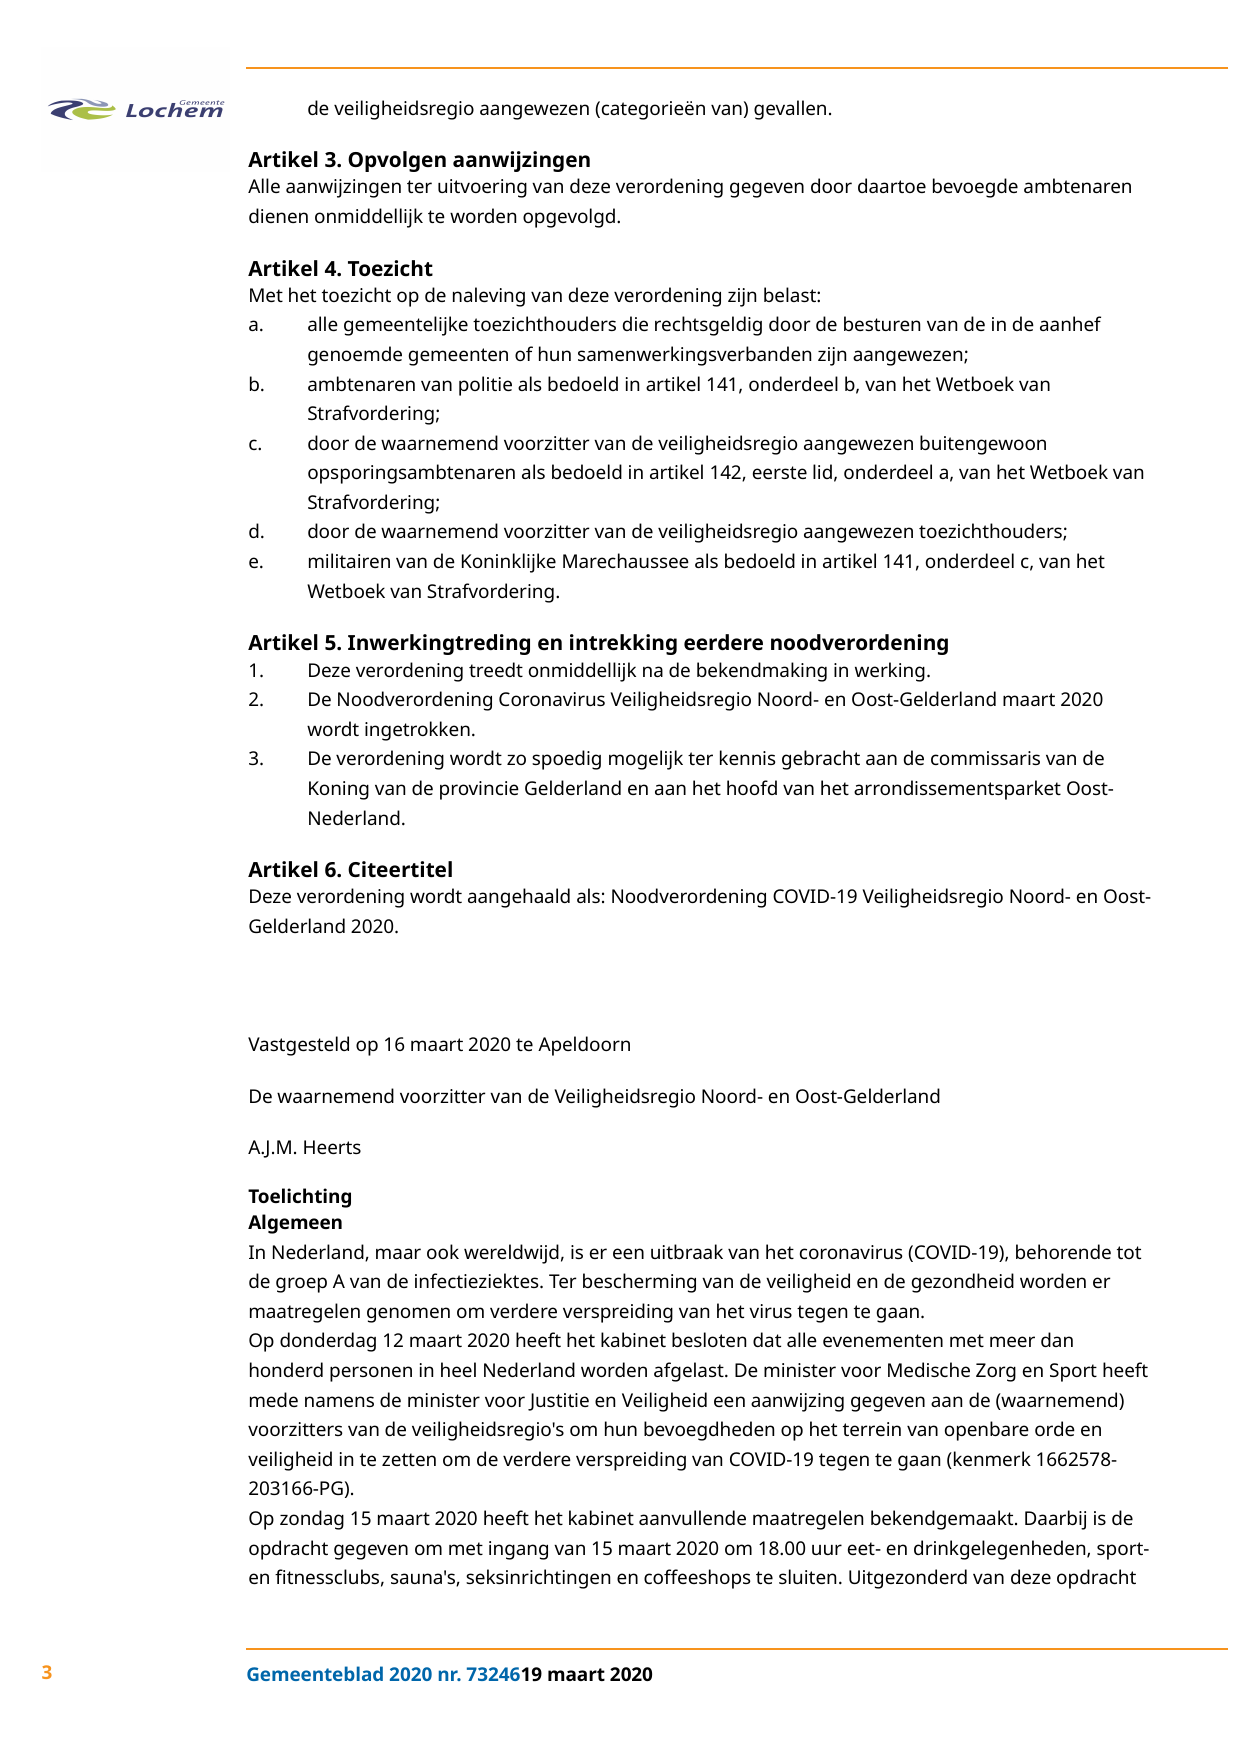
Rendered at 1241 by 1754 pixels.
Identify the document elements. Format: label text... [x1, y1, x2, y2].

list door de waarnemend voorzitter van de veiligheidsregio aangewezen buitengewoon opsporingsambtenaren als bedoeld in artikel 142, eerste lid, onderdeel a, van het Wetboek van Strafvordering; [248, 430, 1152, 515]
text A.J.M. Heerts [248, 1134, 1152, 1160]
text In Nederland, maar ook wereldwijd, is er een uitbraak van het coronavirus (COVID-19), behorende tot de groep A van de infectieziektes. Ter bescherming van de veiligheid en de gezondheid worden er maatregelen genomen om verdere verspreiding van het virus tegen te gaan. [248, 1239, 1152, 1324]
text Met het toezicht op de naleving van deze verordening zijn belast: [248, 282, 1152, 308]
text Artikel 3. Opvolgen aanwijzingen [248, 145, 1152, 174]
text Artikel 4. Toezicht [248, 254, 1152, 282]
text Deze verordening wordt aangehaald als: Noodverordening COVID-19 Veiligheidsregio Noord- en Oost-Gelderland 2020. [248, 883, 1152, 939]
list door de waarnemend voorzitter van de veiligheidsregio aangewezen toezichthouders; [248, 519, 1152, 544]
text Artikel 5. Inwerkingtreding en intrekking eerdere noodverordening [248, 628, 1152, 657]
list militairen van de Koninklijke Marechaussee als bedoeld in artikel 141, onderdeel c, van het Wetboek van Strafvordering. [248, 548, 1152, 604]
list De verordening wordt zo spoedig mogelijk ter kennis gebracht aan de commissaris van de Koning van de provincie Gelderland en aan het hoofd van het arrondissementsparket Oost- Nederland. [248, 746, 1152, 830]
list de veiligheidsregio aangewezen (categorieën van) gevallen. [248, 95, 1152, 121]
text Algemeen [248, 1209, 1152, 1235]
text Op zondag 15 maart 2020 heeft het kabinet aanvullende maatregelen bekendgemaakt. Daarbij is de opdracht gegeven om met ingang van 15 maart 2020 om 18.00 uur eet- en drinkgelegenheden, sport- en fitnessclubs, sauna's, seksinrichtingen en coffeeshops te sluiten. Uitgezonderd van deze opdracht [248, 1505, 1152, 1590]
list De Noodverordening Coronavirus Veiligheidsregio Noord- en Oost-Gelderland maart 2020 wordt ingetrokken. [248, 686, 1152, 742]
list alle gemeentelijke toezichthouders die rechtsgeldig door de besturen van de in de aanhef genoemde gemeenten of hun samenwerkingsverbanden zijn aangewezen; [248, 312, 1152, 367]
list Deze verordening treedt onmiddellijk na de bekendmaking in werking. [248, 657, 1152, 682]
text De waarnemend voorzitter van de Veiligheidsregio Noord- en Oost-Gelderland [248, 1083, 1152, 1109]
picture [41, 47, 231, 172]
text Vastgesteld op 16 maart 2020 te Apeldoorn [248, 1031, 1152, 1057]
text Alle aanwijzingen ter uitvoering van deze verordening gegeven door daartoe bevoegde ambtenaren dienen onmiddellijk te worden opgevolgd. [248, 174, 1152, 229]
text Artikel 6. Citeertitel [248, 855, 1152, 883]
text Toelichting [248, 1181, 1152, 1209]
list ambtenaren van politie als bedoeld in artikel 141, onderdeel b, van het Wetboek van Strafvordering; [248, 371, 1152, 426]
text Op donderdag 12 maart 2020 heeft het kabinet besloten dat alle evenementen met meer dan honderd personen in heel Nederland worden afgelast. De minister voor Medische Zorg en Sport heeft mede namens de minister voor Justitie en Veiligheid een aanwijzing gegeven aan de (waarnemend) voorzitters van de veiligheidsregio's om hun bevoegdheden op het terrein van openbare orde en veiligheid in te zetten om de verdere verspreiding van COVID-19 tegen te gaan (kenmerk 1662578-203166-PG). [248, 1328, 1152, 1501]
